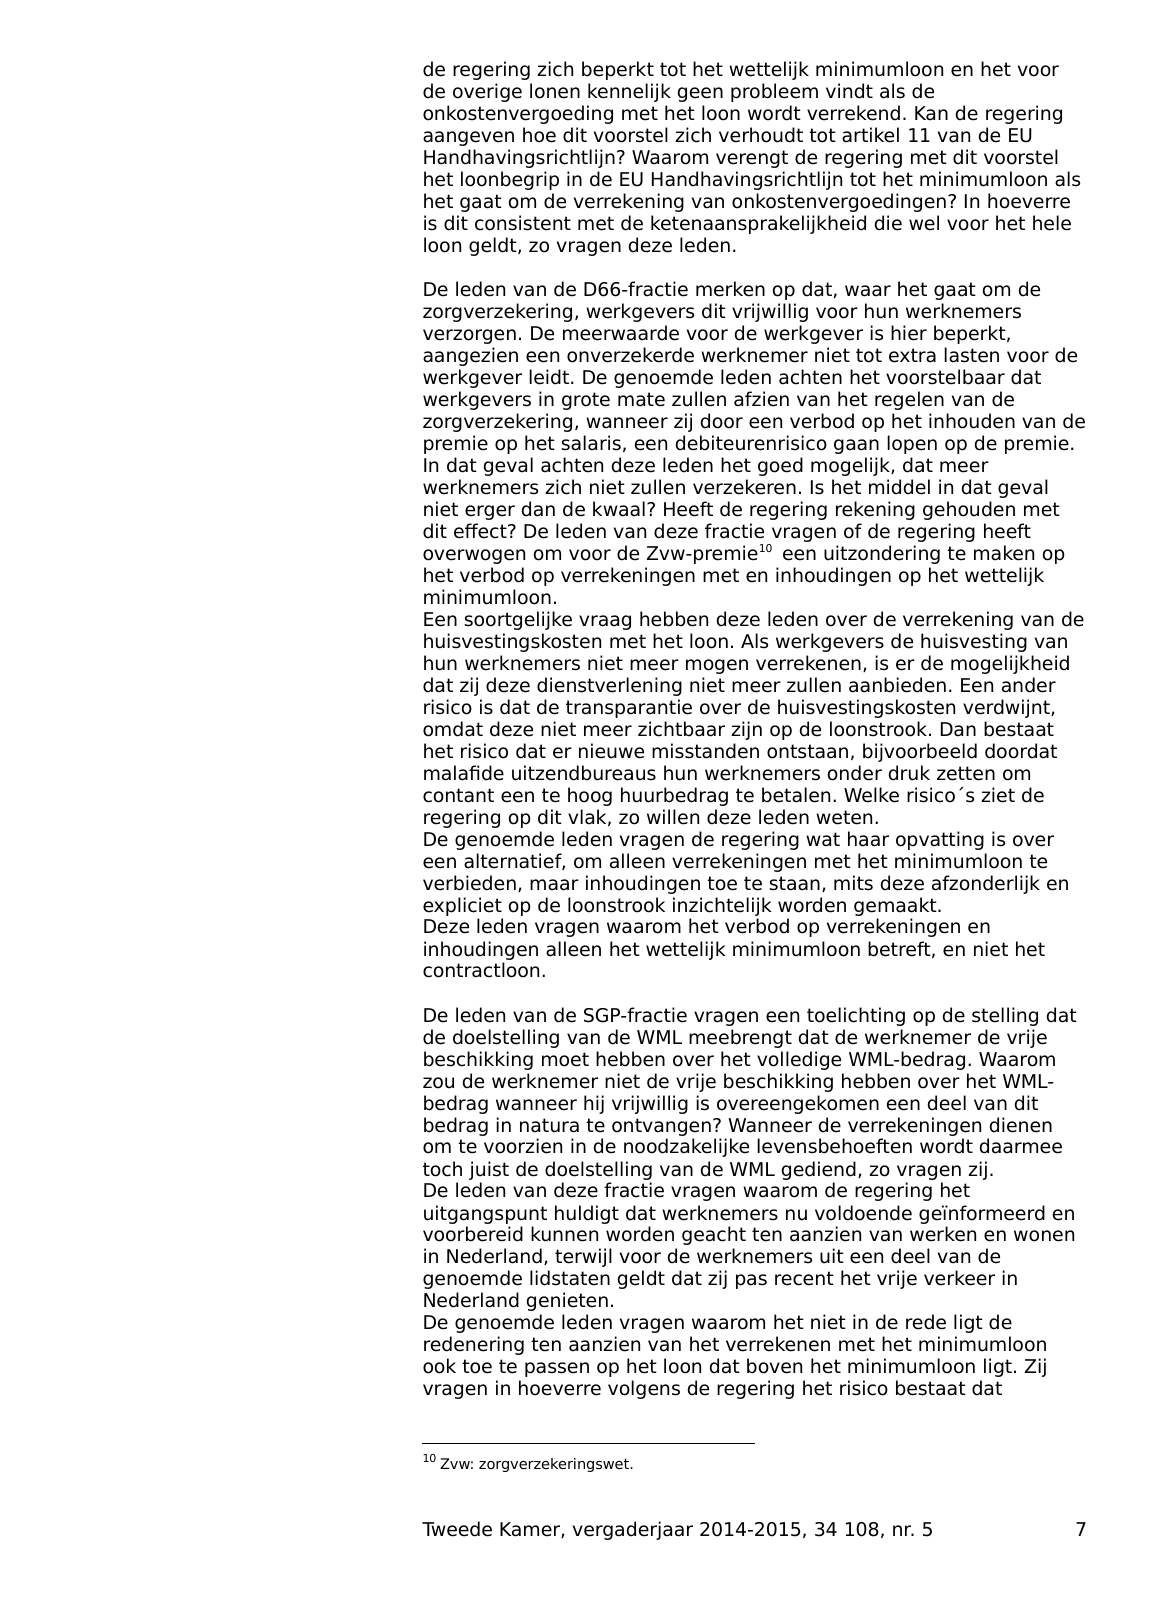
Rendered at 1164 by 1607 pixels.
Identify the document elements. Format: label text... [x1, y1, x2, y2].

text De leden van deze fractie vragen waarom de regering het uitgangspunt huldigt dat werknemers nu voldoende geïnformeerd en voorbereid kunnen worden geacht ten aanzien van werken en wonen in Nederland, terwijl voor de werknemers uit een deel van de genoemde lidstaten geldt dat zij pas recent het vrije verkeer in Nederland genieten. [422, 1180, 1087, 1312]
text Deze leden vragen waarom het verbod op verrekeningen en inhoudingen alleen het wettelijk minimumloon betreft, en niet het contractloon. [422, 916, 1087, 982]
text De leden van de D66-fractie merken op dat, waar het gaat om de zorgverzekering, werkgevers dit vrijwillig voor hun werknemers verzorgen. De meerwaarde voor de werkgever is hier beperkt, aangezien een onverzekerde werknemer niet tot extra lasten voor de werkgever leidt. De genoemde leden achten het voorstelbaar dat werkgevers in grote mate zullen afzien van het regelen van de zorgverzekering, wanneer zij door een verbod op het inhouden van de premie op het salaris, een debiteurenrisico gaan lopen op de premie. In dat geval achten deze leden het goed mogelijk, dat meer werknemers zich niet zullen verzekeren. Is het middel in dat geval niet erger dan de kwaal? Heeft de regering rekening gehouden met dit effect? De leden van deze fractie vragen of de regering heeft overwogen om voor de Zvw-premie een uitzondering te maken op het verbod op verrekeningen met en inhoudingen op het wettelijk minimumloon. [422, 279, 1087, 609]
text Een soortgelijke vraag hebben deze leden over de verrekening van de huisvestingskosten met het loon. Als werkgevers de huisvesting van hun werknemers niet meer mogen verrekenen, is er de mogelijkheid dat zij deze dienstverlening niet meer zullen aanbieden. Een ander risico is dat de transparantie over de huisvestingskosten verdwijnt, omdat deze niet meer zichtbaar zijn op de loonstrook. Dan bestaat het risico dat er nieuwe misstanden ontstaan, bijvoorbeeld doordat malafide uitzendbureaus hun werknemers onder druk zetten om contant een te hoog huurbedrag te betalen. Welke risico´s ziet de regering op dit vlak, zo willen deze leden weten. [422, 609, 1087, 828]
text Zvw: zorgverzekeringswet. [422, 1452, 1087, 1474]
text De genoemde leden vragen waarom het niet in de rede ligt de redenering ten aanzien van het verrekenen met het minimumloon ook toe te passen op het loon dat boven het minimumloon ligt. Zij vragen in hoeverre volgens de regering het risico bestaat dat [422, 1312, 1087, 1400]
text de regering zich beperkt tot het wettelijk minimumloon en het voor de overige lonen kennelijk geen probleem vindt als de onkostenvergoeding met het loon wordt verrekend. Kan de regering aangeven hoe dit voorstel zich verhoudt tot artikel 11 van de EU Handhavingsrichtlijn? Waarom verengt de regering met dit voorstel het loonbegrip in de EU Handhavingsrichtlijn tot het minimumloon als het gaat om de verrekening van onkostenvergoedingen? In hoeverre is dit consistent met de ketenaansprakelijkheid die wel voor het hele loon geldt, zo vragen deze leden. [422, 59, 1087, 257]
text De genoemde leden vragen de regering wat haar opvatting is over een alternatief, om alleen verrekeningen met het minimumloon te verbieden, maar inhoudingen toe te staan, mits deze afzonderlijk en expliciet op de loonstrook inzichtelijk worden gemaakt. [422, 828, 1087, 916]
text De leden van de SGP-fractie vragen een toelichting op de stelling dat de doelstelling van de WML meebrengt dat de werknemer de vrije beschikking moet hebben over het volledige WML-bedrag. Waarom zou de werknemer niet de vrije beschikking hebben over het WML-bedrag wanneer hij vrijwillig is overeengekomen een deel van dit bedrag in natura te ontvangen? Wanneer de verrekeningen dienen om te voorzien in de noodzakelijke levensbehoeften wordt daarmee toch juist de doelstelling van de WML gediend, zo vragen zij. [422, 1004, 1087, 1180]
